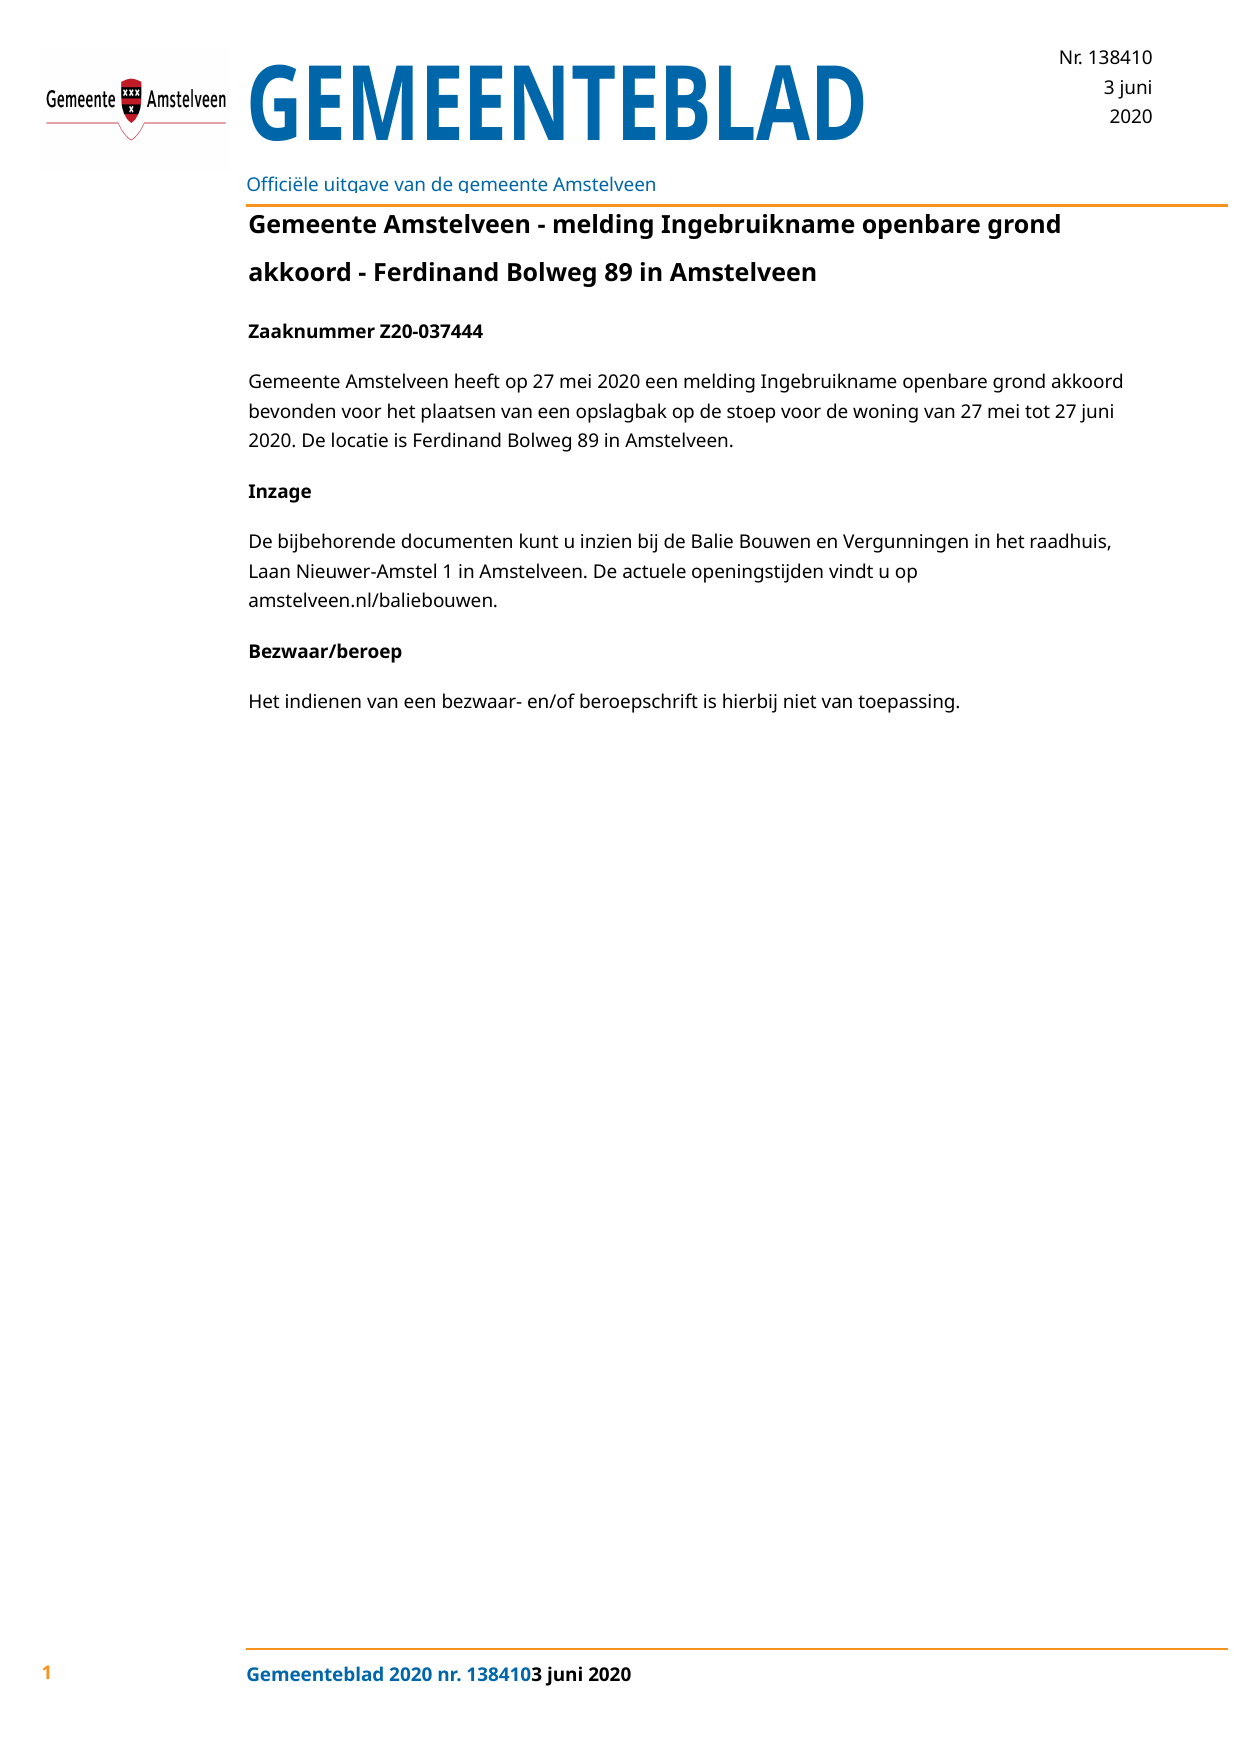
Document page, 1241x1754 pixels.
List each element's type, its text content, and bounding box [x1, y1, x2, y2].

text Het indienen van een bezwaar- en/of beroepschrift is hierbij niet van toepassing. [248, 688, 1152, 714]
text Gemeente Amstelveen - melding Ingebruikname openbare grond akkoord - Ferdinand Bolweg 89 in Amstelveen [248, 207, 1152, 288]
picture [41, 47, 231, 172]
text Bezwaar/beroep [248, 638, 1152, 664]
text Inzage [248, 478, 1152, 504]
text De bijbehorende documenten kunt u inzien bij de Balie Bouwen en Vergunningen in het raadhuis, Laan Nieuwer-Amstel 1 in Amstelveen. De actuele openingstijden vindt u op amstelveen.nl/baliebouwen. [248, 528, 1152, 613]
text Zaaknummer Z20-037444 [248, 318, 1152, 344]
text Gemeente Amstelveen heeft op 27 mei 2020 een melding Ingebruikname openbare grond akkoord bevonden voor het plaatsen van een opslagbak op de stoep voor de woning van 27 mei tot 27 juni 2020. De locatie is Ferdinand Bolweg 89 in Amstelveen. [248, 368, 1152, 453]
